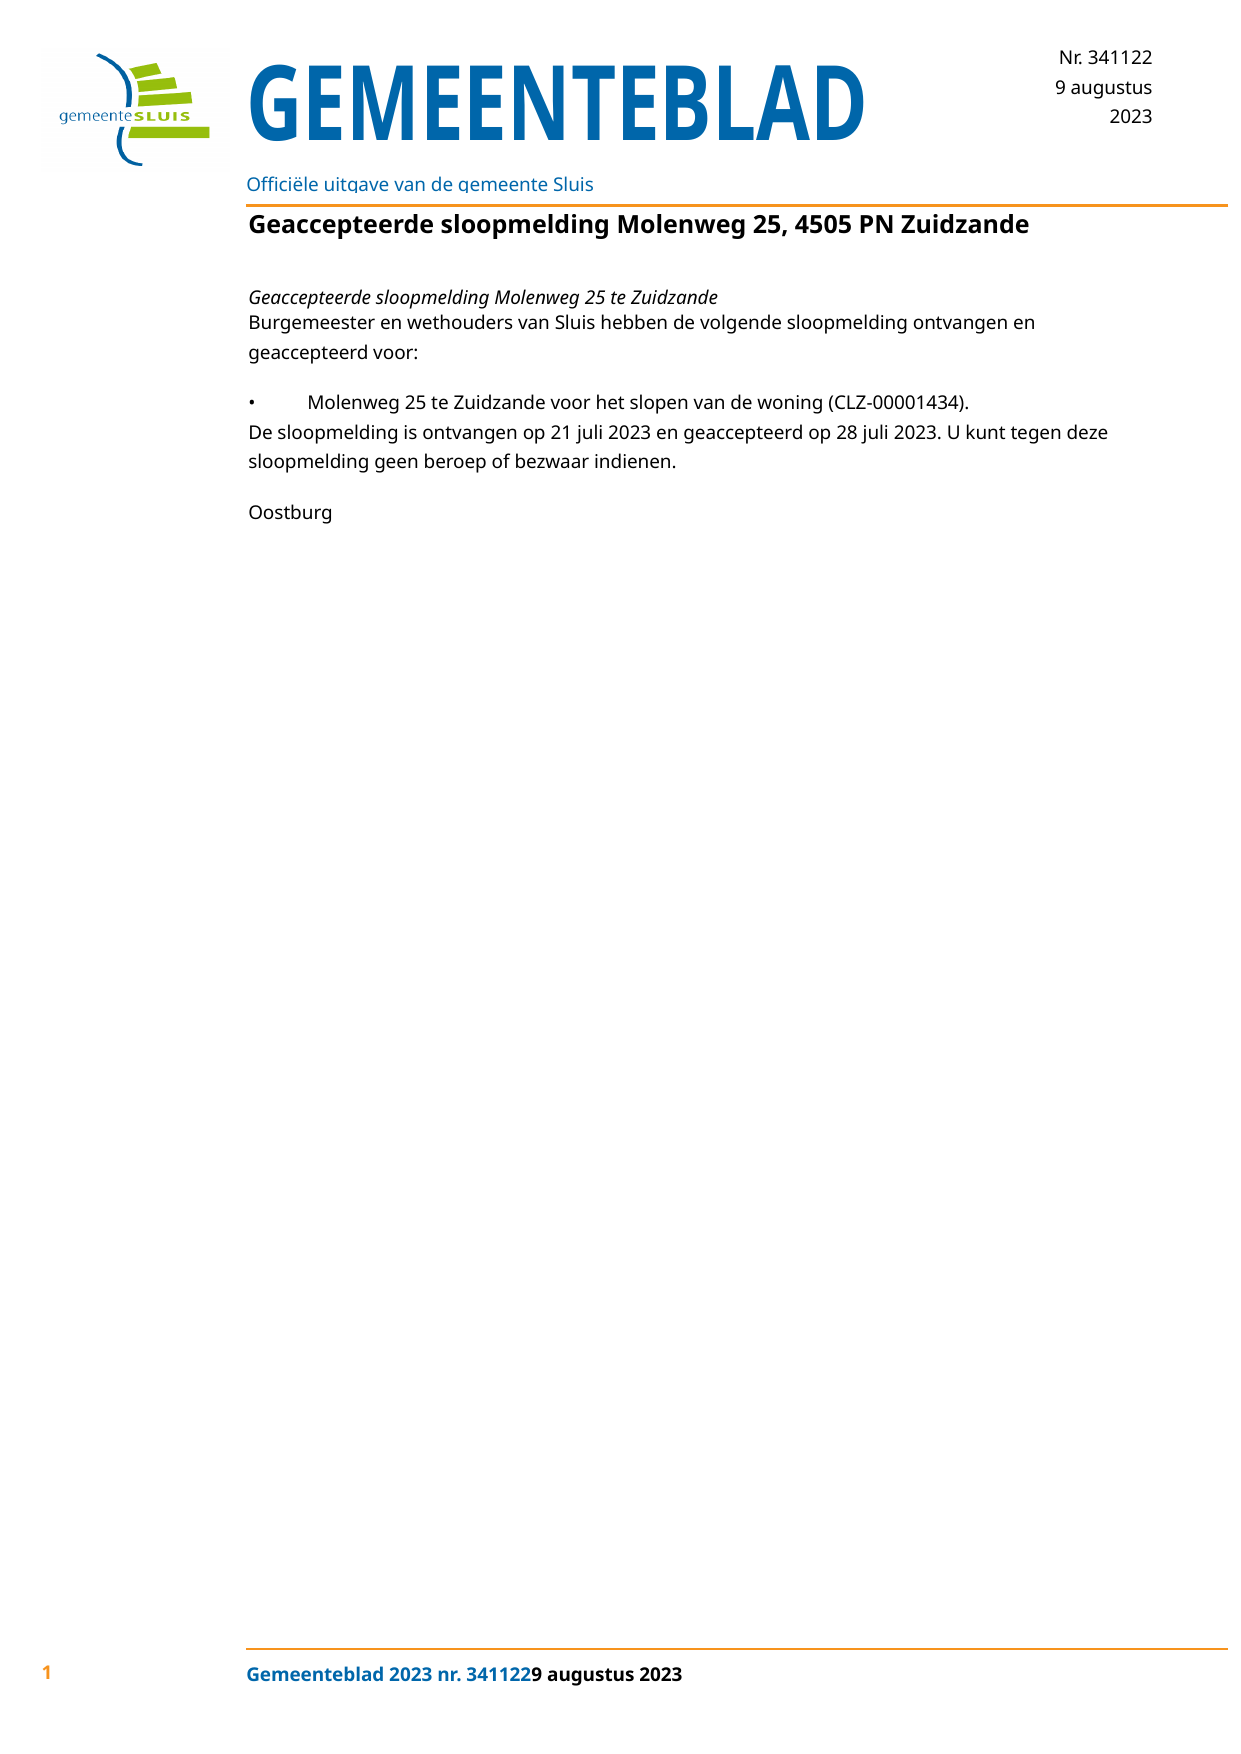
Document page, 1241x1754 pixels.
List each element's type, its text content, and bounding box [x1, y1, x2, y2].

text Geaccepteerde sloopmelding Molenweg 25, 4505 PN Zuidzande [248, 207, 1152, 241]
text Oostburg [248, 499, 1152, 525]
text De sloopmelding is ontvangen op 21 juli 2023 en geaccepteerd op 28 juli 2023. U kunt tegen deze sloopmelding geen beroep of bezwaar indienen. [248, 419, 1152, 474]
text Geaccepteerde sloopmelding Molenweg 25 te Zuidzande [248, 284, 1152, 309]
list Molenweg 25 te Zuidzande voor het slopen van de woning (CLZ-00001434). [248, 389, 1152, 415]
text Burgemeester en wethouders van Sluis hebben de volgende sloopmelding ontvangen en geaccepteerd voor: [248, 309, 1152, 365]
picture [41, 47, 231, 172]
